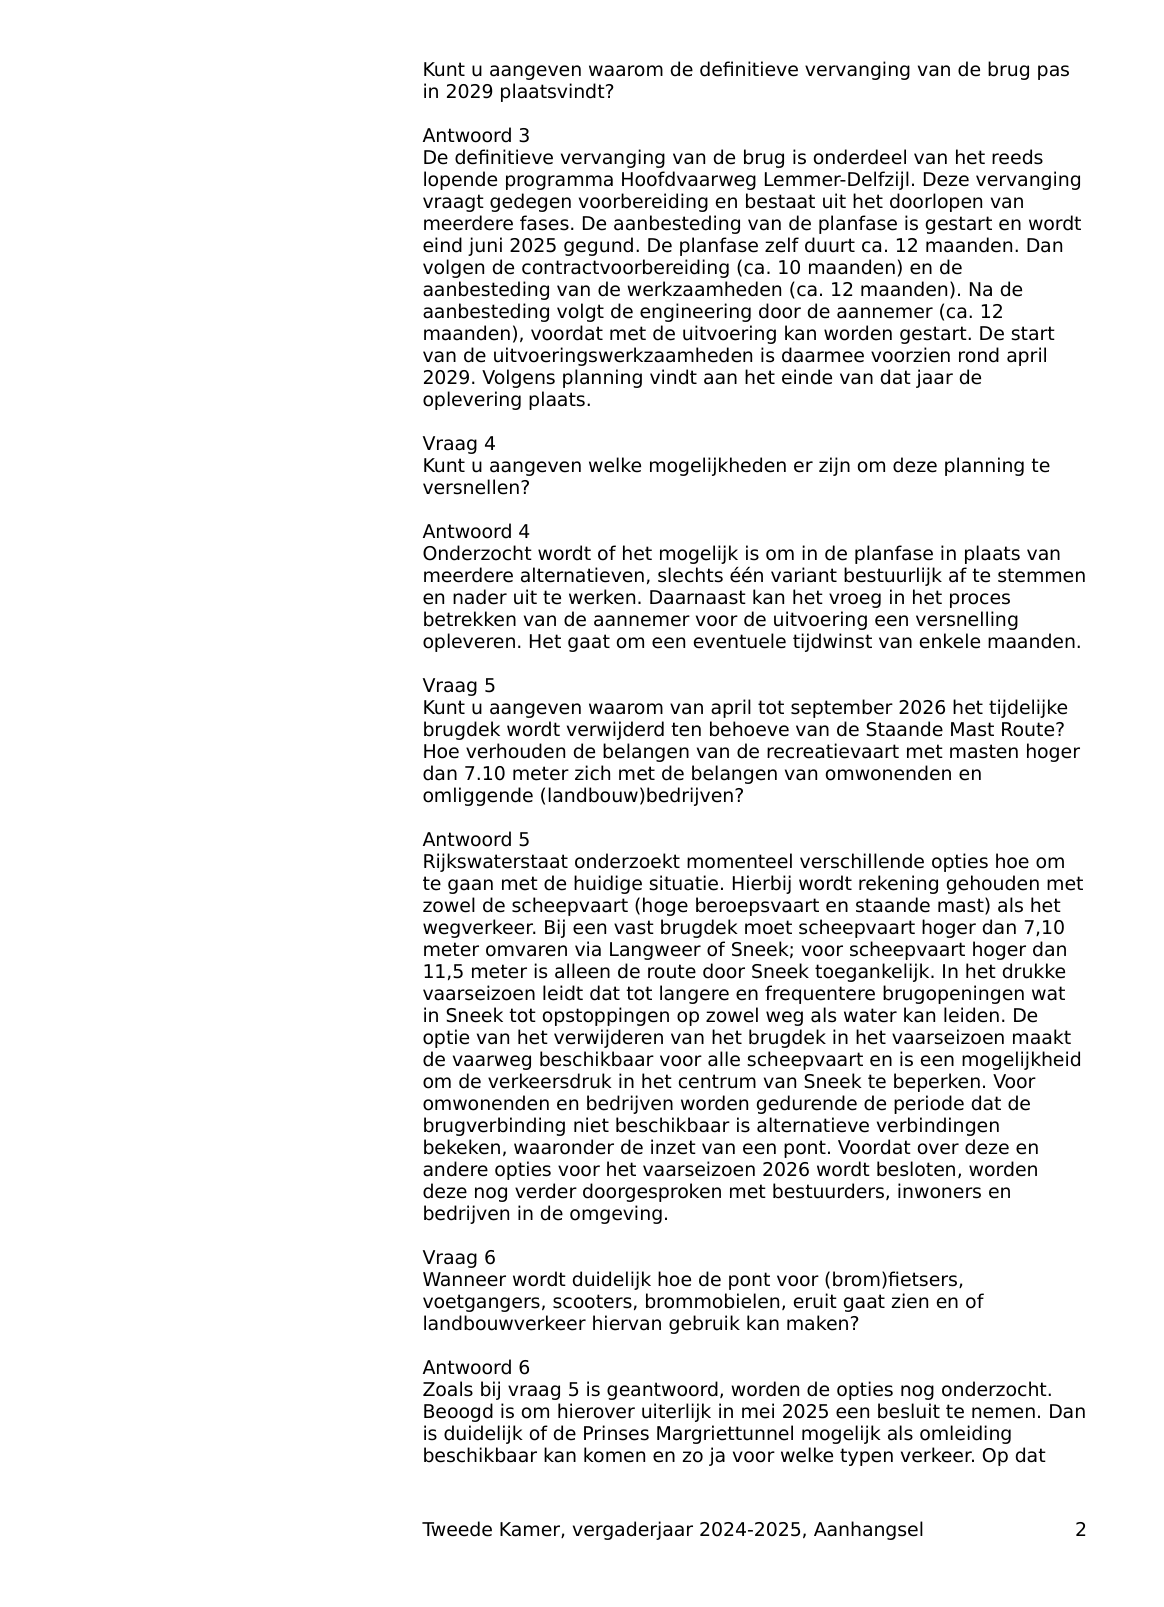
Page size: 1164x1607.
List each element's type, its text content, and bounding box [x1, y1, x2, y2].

text Antwoord 4 [422, 521, 1087, 543]
text Onderzocht wordt of het mogelijk is om in de planfase in plaats van meerdere alternatieven, slechts één variant bestuurlijk af te stemmen en nader uit te werken. Daarnaast kan het vroeg in het proces betrekken van de aannemer voor de uitvoering een versnelling opleveren. Het gaat om een eventuele tijdwinst van enkele maanden. [422, 543, 1087, 653]
text Kunt u aangeven welke mogelijkheden er zijn om deze planning te versnellen? [422, 455, 1087, 499]
text Vraag 5 [422, 675, 1087, 697]
text De definitieve vervanging van de brug is onderdeel van het reeds lopende programma Hoofdvaarweg Lemmer-Delfzijl. Deze vervanging vraagt gedegen voorbereiding en bestaat uit het doorlopen van meerdere fases. De aanbesteding van de planfase is gestart en wordt eind juni 2025 gegund. De planfase zelf duurt ca. 12 maanden. Dan volgen de contractvoorbereiding (ca. 10 maanden) en de aanbesteding van de werkzaamheden (ca. 12 maanden). Na de aanbesteding volgt de engineering door de aannemer (ca. 12 maanden), voordat met de uitvoering kan worden gestart. De start van de uitvoeringswerkzaamheden is daarmee voorzien rond april 2029. Volgens planning vindt aan het einde van dat jaar de oplevering plaats. [422, 147, 1087, 411]
text Vraag 6 [422, 1247, 1087, 1269]
text Kunt u aangeven waarom van april tot september 2026 het tijdelijke brugdek wordt verwijderd ten behoeve van de Staande Mast Route? Hoe verhouden de belangen van de recreatievaart met masten hoger dan 7.10 meter zich met de belangen van omwonenden en omliggende (landbouw)bedrijven? [422, 697, 1087, 807]
text Wanneer wordt duidelijk hoe de pont voor (brom)fietsers, voetgangers, scooters, brommobielen, eruit gaat zien en of landbouwverkeer hiervan gebruik kan maken? [422, 1269, 1087, 1335]
text Rijkswaterstaat onderzoekt momenteel verschillende opties hoe om te gaan met de huidige situatie. Hierbij wordt rekening gehouden met zowel de scheepvaart (hoge beroepsvaart en staande mast) als het wegverkeer. Bij een vast brugdek moet scheepvaart hoger dan 7,10 meter omvaren via Langweer of Sneek; voor scheepvaart hoger dan 11,5 meter is alleen de route door Sneek toegankelijk. In het drukke vaarseizoen leidt dat tot langere en frequentere brugopeningen wat in Sneek tot opstoppingen op zowel weg als water kan leiden. De optie van het verwijderen van het brugdek in het vaarseizoen maakt de vaarweg beschikbaar voor alle scheepvaart en is een mogelijkheid om de verkeersdruk in het centrum van Sneek te beperken. Voor omwonenden en bedrijven worden gedurende de periode dat de brugverbinding niet beschikbaar is alternatieve verbindingen bekeken, waaronder de inzet van een pont. Voordat over deze en andere opties voor het vaarseizoen 2026 wordt besloten, worden deze nog verder doorgesproken met bestuurders, inwoners en bedrijven in de omgeving. [422, 851, 1087, 1225]
text Antwoord 6 [422, 1357, 1087, 1379]
text Antwoord 3 [422, 125, 1087, 147]
text Antwoord 5 [422, 829, 1087, 851]
text Kunt u aangeven waarom de definitieve vervanging van de brug pas in 2029 plaatsvindt? [422, 59, 1087, 103]
text Zoals bij vraag 5 is geantwoord, worden de opties nog onderzocht. Beoogd is om hierover uiterlijk in mei 2025 een besluit te nemen. Dan is duidelijk of de Prinses Margriettunnel mogelijk als omleiding beschikbaar kan komen en zo ja voor welke typen verkeer. Op dat [422, 1379, 1087, 1467]
text Vraag 4 [422, 433, 1087, 455]
